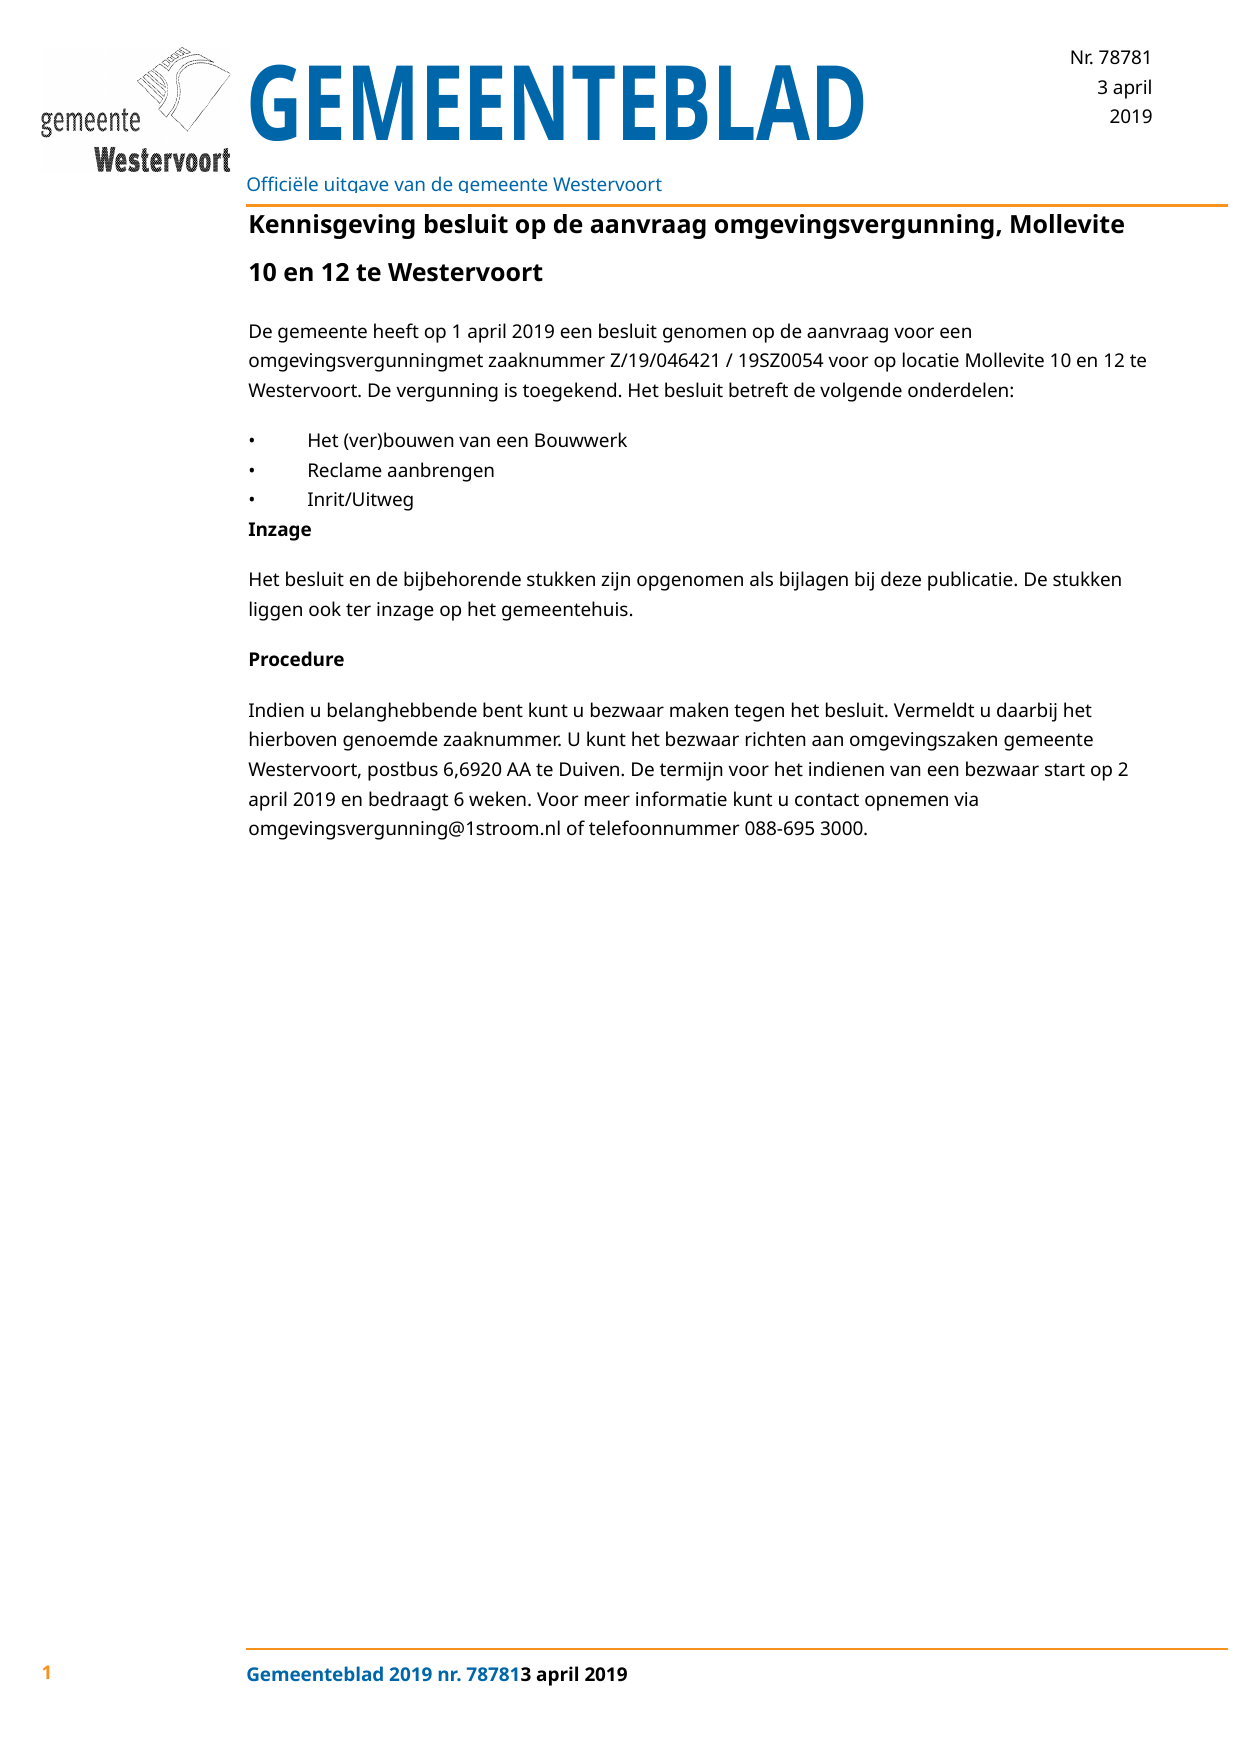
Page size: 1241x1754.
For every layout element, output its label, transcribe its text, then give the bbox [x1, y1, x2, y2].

text Inzage [248, 516, 1152, 542]
text De gemeente heeft op 1 april 2019 een besluit genomen op de aanvraag voor een omgevingsvergunningmet zaaknummer Z/19/046421 / 19SZ0054 voor op locatie Mollevite 10 en 12 te Westervoort. De vergunning is toegekend. Het besluit betreft de volgende onderdelen: [248, 318, 1152, 403]
text Procedure [248, 647, 1152, 672]
list Het (ver)bouwen van een Bouwwerk [248, 427, 1152, 453]
picture [41, 47, 231, 172]
list Inrit/Uitweg [248, 487, 1152, 512]
list Reclame aanbrengen [248, 457, 1152, 483]
text Het besluit en de bijbehorende stukken zijn opgenomen als bijlagen bij deze publicatie. De stukken liggen ook ter inzage op het gemeentehuis. [248, 567, 1152, 622]
text Kennisgeving besluit op de aanvraag omgevingsvergunning, Mollevite 10 en 12 te Westervoort [248, 207, 1152, 288]
text Indien u belanghebbende bent kunt u bezwaar maken tegen het besluit. Vermeldt u daarbij het hierboven genoemde zaaknummer. U kunt het bezwaar richten aan omgevingszaken gemeente Westervoort, postbus 6,6920 AA te Duiven. De termijn voor het indienen van een bezwaar start op 2 april 2019 en bedraagt 6 weken. Voor meer informatie kunt u contact opnemen via omgevingsvergunning@1stroom.nl of telefoonnummer 088-695 3000. [248, 697, 1152, 841]
